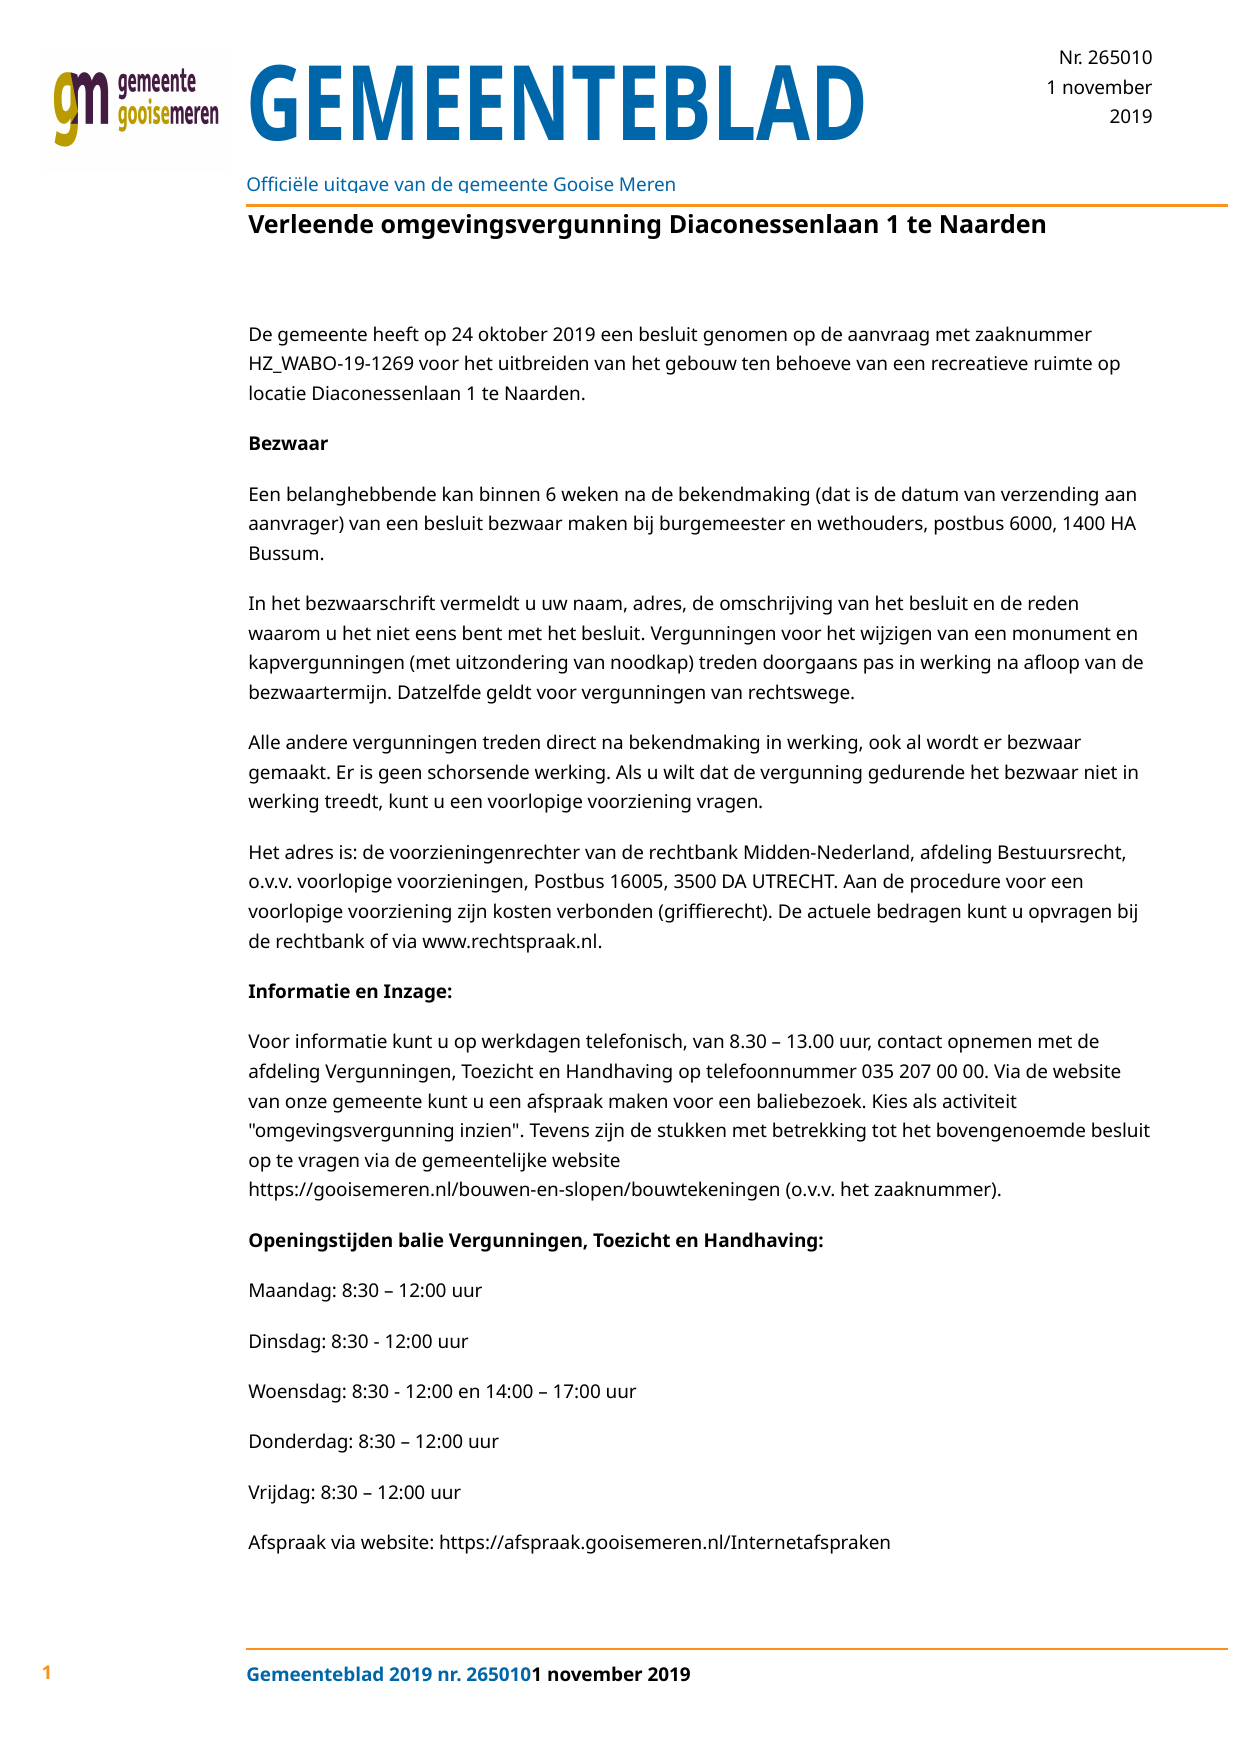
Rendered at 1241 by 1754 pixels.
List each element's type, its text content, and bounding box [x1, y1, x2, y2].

text Donderdag: 8:30 – 12:00 uur [248, 1429, 1152, 1454]
text In het bezwaarschrift vermeldt u uw naam, adres, de omschrijving van het besluit en de reden waarom u het niet eens bent met het besluit. Vergunningen voor het wijzigen van een monument en kapvergunningen (met uitzondering van noodkap) treden doorgaans pas in werking na afloop van de bezwaartermijn. Datzelfde geldt voor vergunningen van rechtswege. [248, 590, 1152, 705]
text Maandag: 8:30 – 12:00 uur [248, 1277, 1152, 1303]
text Afspraak via website: https://afspraak.gooisemeren.nl/Internetafspraken [248, 1529, 1152, 1555]
text Informatie en Inzage: [248, 978, 1152, 1004]
text De gemeente heeft op 24 oktober 2019 een besluit genomen op de aanvraag met zaaknummer HZ_WABO-19-1269 voor het uitbreiden van het gebouw ten behoeve van een recreatieve ruimte op locatie Diaconessenlaan 1 te Naarden. [248, 321, 1152, 406]
text Een belanghebbende kan binnen 6 weken na de bekendmaking (dat is de datum van verzending aan aanvrager) van een besluit bezwaar maken bij burgemeester en wethouders, postbus 6000, 1400 HA Bussum. [248, 481, 1152, 566]
picture [41, 47, 231, 172]
text Dinsdag: 8:30 - 12:00 uur [248, 1328, 1152, 1353]
text Openingstijden balie Vergunningen, Toezicht en Handhaving: [248, 1227, 1152, 1253]
text Het adres is: de voorzieningenrechter van de rechtbank Midden-Nederland, afdeling Bestuursrecht, o.v.v. voorlopige voorzieningen, Postbus 16005, 3500 DA UTRECHT. Aan de procedure voor een voorlopige voorziening zijn kosten verbonden (griffierecht). De actuele bedragen kunt u opvragen bij de rechtbank of via www.rechtspraak.nl. [248, 839, 1152, 953]
text Voor informatie kunt u op werkdagen telefonisch, van 8.30 – 13.00 uur, contact opnemen met de afdeling Vergunningen, Toezicht en Handhaving op telefoonnummer 035 207 00 00. Via de website van onze gemeente kunt u een afspraak maken voor een baliebezoek. Kies als activiteit "omgevingsvergunning inzien". Tevens zijn de stukken met betrekking tot het bovengenoemde besluit op te vragen via de gemeentelijke website https://gooisemeren.nl/bouwen-en-slopen/bouwtekeningen (o.v.v. het zaaknummer). [248, 1029, 1152, 1202]
text Vrijdag: 8:30 – 12:00 uur [248, 1479, 1152, 1505]
text Alle andere vergunningen treden direct na bekendmaking in werking, ook al wordt er bezwaar gemaakt. Er is geen schorsende werking. Als u wilt dat de vergunning gedurende het bezwaar niet in werking treedt, kunt u een voorlopige voorziening vragen. [248, 729, 1152, 814]
text Woensdag: 8:30 - 12:00 en 14:00 – 17:00 uur [248, 1378, 1152, 1404]
text Verleende omgevingsvergunning Diaconessenlaan 1 te Naarden [248, 207, 1152, 241]
text Bezwaar [248, 430, 1152, 456]
